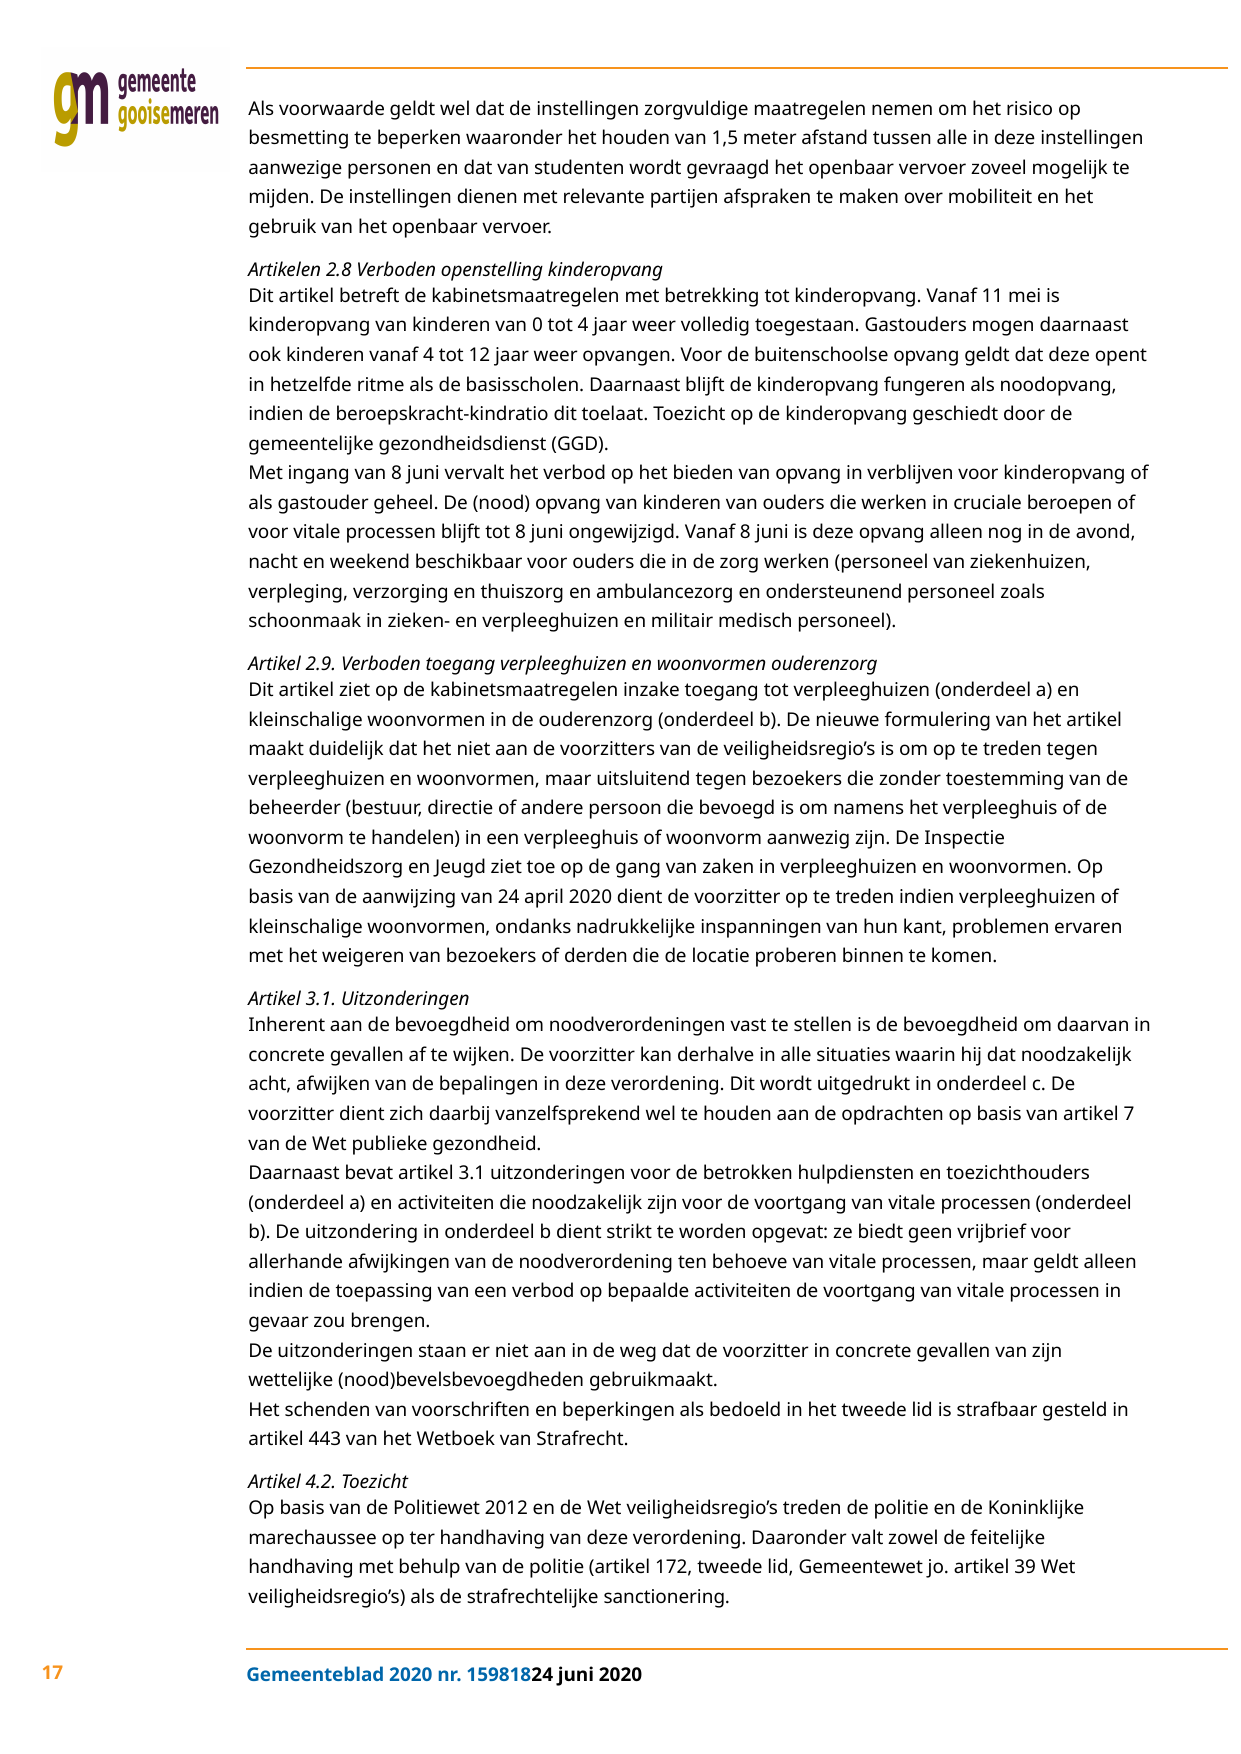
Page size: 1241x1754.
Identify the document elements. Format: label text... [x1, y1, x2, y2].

text Artikelen 2.8 Verboden openstelling kinderopvang [248, 256, 1152, 282]
text Artikel 2.9. Verboden toegang verpleeghuizen en woonvormen ouderenzorg [248, 651, 1152, 676]
text Als voorwaarde geldt wel dat de instellingen zorgvuldige maatregelen nemen om het risico op besmetting te beperken waaronder het houden van 1,5 meter afstand tussen alle in deze instellingen aanwezige personen en dat van studenten wordt gevraagd het openbaar vervoer zoveel mogelijk te mijden. De instellingen dienen met relevante partijen afspraken te maken over mobiliteit en het gebruik van het openbaar vervoer. [248, 95, 1152, 239]
text Inherent aan de bevoegdheid om noodverordeningen vast te stellen is de bevoegdheid om daarvan in concrete gevallen af te wijken. De voorzitter kan derhalve in alle situaties waarin hij dat noodzakelijk acht, afwijken van de bepalingen in deze verordening. Dit wordt uitgedrukt in onderdeel c. De voorzitter dient zich daarbij vanzelfsprekend wel te houden aan de opdrachten op basis van artikel 7 van de Wet publieke gezondheid. [248, 1011, 1152, 1155]
text De uitzonderingen staan er niet aan in de weg dat de voorzitter in concrete gevallen van zijn wettelijke (nood)bevelsbevoegdheden gebruikmaakt. [248, 1337, 1152, 1392]
text Artikel 4.2. Toezicht [248, 1469, 1152, 1494]
picture [41, 47, 231, 172]
text Dit artikel ziet op de kabinetsmaatregelen inzake toegang tot verpleeghuizen (onderdeel a) en kleinschalige woonvormen in de ouderenzorg (onderdeel b). De nieuwe formulering van het artikel maakt duidelijk dat het niet aan de voorzitters van de veiligheidsregio’s is om op te treden tegen verpleeghuizen en woonvormen, maar uitsluitend tegen bezoekers die zonder toestemming van de beheerder (bestuur, directie of andere persoon die bevoegd is om namens het verpleeghuis of de woonvorm te handelen) in een verpleeghuis of woonvorm aanwezig zijn. De Inspectie Gezondheidszorg en Jeugd ziet toe op de gang van zaken in verpleeghuizen en woonvormen. Op basis van de aanwijzing van 24 april 2020 dient de voorzitter op te treden indien verpleeghuizen of kleinschalige woonvormen, ondanks nadrukkelijke inspanningen van hun kant, problemen ervaren met het weigeren van bezoekers of derden die de locatie proberen binnen te komen. [248, 676, 1152, 968]
text Daarnaast bevat artikel 3.1 uitzonderingen voor de betrokken hulpdiensten en toezichthouders (onderdeel a) en activiteiten die noodzakelijk zijn voor de voortgang van vitale processen (onderdeel b). De uitzondering in onderdeel b dient strikt te worden opgevat: ze biedt geen vrijbrief voor allerhande afwijkingen van de noodverordening ten behoeve van vitale processen, maar geldt alleen indien de toepassing van een verbod op bepaalde activiteiten de voortgang van vitale processen in gevaar zou brengen. [248, 1159, 1152, 1333]
text Artikel 3.1. Uitzonderingen [248, 986, 1152, 1011]
text Dit artikel betreft de kabinetsmaatregelen met betrekking tot kinderopvang. Vanaf 11 mei is kinderopvang van kinderen van 0 tot 4 jaar weer volledig toegestaan. Gastouders mogen daarnaast ook kinderen vanaf 4 tot 12 jaar weer opvangen. Voor de buitenschoolse opvang geldt dat deze opent in hetzelfde ritme als de basisscholen. Daarnaast blijft de kinderopvang fungeren als noodopvang, indien de beroepskracht-kindratio dit toelaat. Toezicht op de kinderopvang geschiedt door de gemeentelijke gezondheidsdienst (GGD). [248, 282, 1152, 456]
text Op basis van de Politiewet 2012 en de Wet veiligheidsregio’s treden de politie en de Koninklijke marechaussee op ter handhaving van deze verordening. Daaronder valt zowel de feitelijke handhaving met behulp van de politie (artikel 172, tweede lid, Gemeentewet jo. artikel 39 Wet veiligheidsregio’s) als de strafrechtelijke sanctionering. [248, 1494, 1152, 1609]
text Het schenden van voorschriften en beperkingen als bedoeld in het tweede lid is strafbaar gesteld in artikel 443 van het Wetboek van Strafrecht. [248, 1396, 1152, 1451]
text Met ingang van 8 juni vervalt het verbod op het bieden van opvang in verblijven voor kinderopvang of als gastouder geheel. De (nood) opvang van kinderen van ouders die werken in cruciale beroepen of voor vitale processen blijft tot 8 juni ongewijzigd. Vanaf 8 juni is deze opvang alleen nog in de avond, nacht en weekend beschikbaar voor ouders die in de zorg werken (personeel van ziekenhuizen, verpleging, verzorging en thuiszorg en ambulancezorg en ondersteunend personeel zoals schoonmaak in zieken- en verpleeghuizen en militair medisch personeel). [248, 459, 1152, 633]
